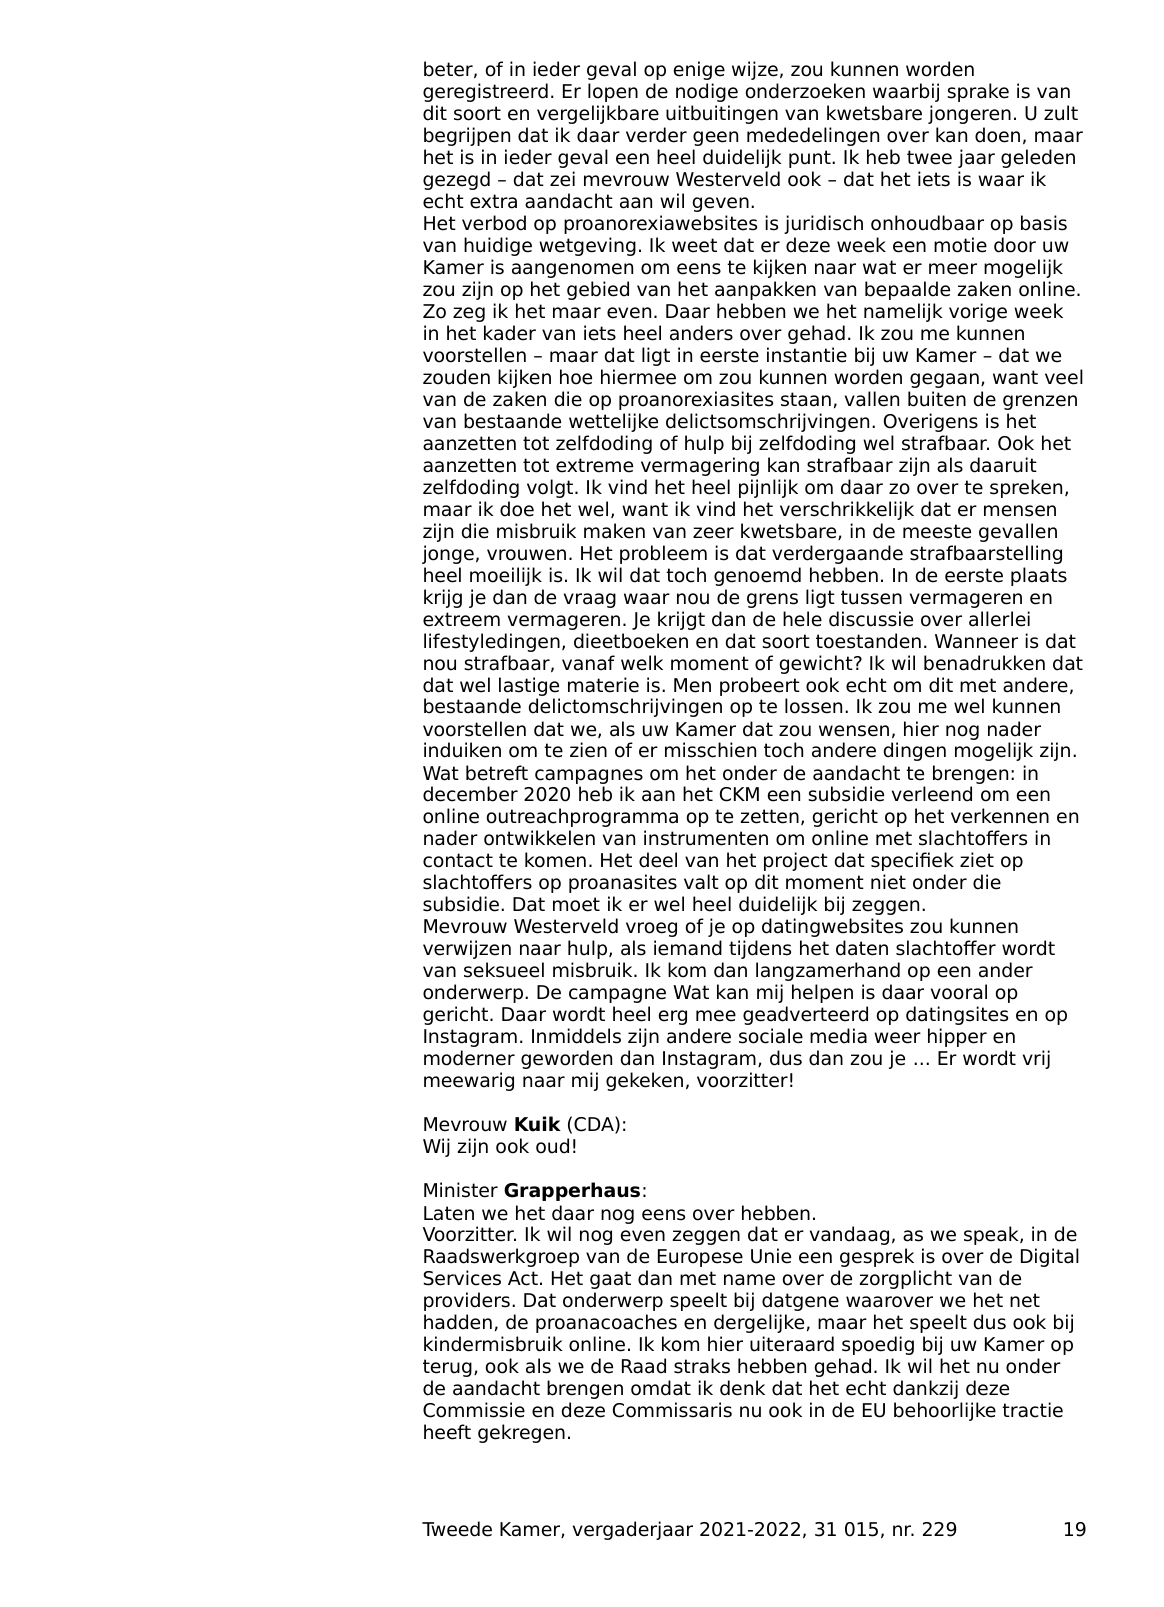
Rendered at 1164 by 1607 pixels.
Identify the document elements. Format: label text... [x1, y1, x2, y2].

text Mevrouw Kuik (CDA): [422, 1114, 1087, 1136]
text Wat betreft campagnes om het onder de aandacht te brengen: in december 2020 heb ik aan het CKM een subsidie verleend om een online outreachprogramma op te zetten, gericht op het verkennen en nader ontwikkelen van instrumenten om online met slachtoffers in contact te komen. Het deel van het project dat specifiek ziet op slachtoffers op proanasites valt op dit moment niet onder die subsidie. Dat moet ik er wel heel duidelijk bij zeggen. [422, 762, 1087, 916]
text Mevrouw Westerveld vroeg of je op datingwebsites zou kunnen verwijzen naar hulp, als iemand tijdens het daten slachtoffer wordt van seksueel misbruik. Ik kom dan langzamerhand op een ander onderwerp. De campagne Wat kan mij helpen is daar vooral op gericht. Daar wordt heel erg mee geadverteerd op datingsites en op Instagram. Inmiddels zijn andere sociale media weer hipper en moderner geworden dan Instagram, dus dan zou je ... Er wordt vrij meewarig naar mij gekeken, voorzitter! [422, 916, 1087, 1092]
text Voorzitter. Ik wil nog even zeggen dat er vandaag, as we speak, in de Raadswerkgroep van de Europese Unie een gesprek is over de Digital Services Act. Het gaat dan met name over de zorgplicht van de providers. Dat onderwerp speelt bij datgene waarover we het net hadden, de proanacoaches en dergelijke, maar het speelt dus ook bij kindermisbruik online. Ik kom hier uiteraard spoedig bij uw Kamer op terug, ook als we de Raad straks hebben gehad. Ik wil het nu onder de aandacht brengen omdat ik denk dat het echt dankzij deze Commissie en deze Commissaris nu ook in de EU behoorlijke tractie heeft gekregen. [422, 1224, 1087, 1444]
text Wij zijn ook oud! [422, 1136, 1087, 1158]
text Laten we het daar nog eens over hebben. [422, 1202, 1087, 1224]
text beter, of in ieder geval op enige wijze, zou kunnen worden geregistreerd. Er lopen de nodige onderzoeken waarbij sprake is van dit soort en vergelijkbare uitbuitingen van kwetsbare jongeren. U zult begrijpen dat ik daar verder geen mededelingen over kan doen, maar het is in ieder geval een heel duidelijk punt. Ik heb twee jaar geleden gezegd – dat zei mevrouw Westerveld ook – dat het iets is waar ik echt extra aandacht aan wil geven. [422, 59, 1087, 213]
text Het verbod op proanorexiawebsites is juridisch onhoudbaar op basis van huidige wetgeving. Ik weet dat er deze week een motie door uw Kamer is aangenomen om eens te kijken naar wat er meer mogelijk zou zijn op het gebied van het aanpakken van bepaalde zaken online. Zo zeg ik het maar even. Daar hebben we het namelijk vorige week in het kader van iets heel anders over gehad. Ik zou me kunnen voorstellen – maar dat ligt in eerste instantie bij uw Kamer – dat we zouden kijken hoe hiermee om zou kunnen worden gegaan, want veel van de zaken die op proanorexiasites staan, vallen buiten de grenzen van bestaande wettelijke delictsomschrijvingen. Overigens is het aanzetten tot zelfdoding of hulp bij zelfdoding wel strafbaar. Ook het aanzetten tot extreme vermagering kan strafbaar zijn als daaruit zelfdoding volgt. Ik vind het heel pijnlijk om daar zo over te spreken, maar ik doe het wel, want ik vind het verschrikkelijk dat er mensen zijn die misbruik maken van zeer kwetsbare, in de meeste gevallen jonge, vrouwen. Het probleem is dat verdergaande strafbaarstelling heel moeilijk is. Ik wil dat toch genoemd hebben. In de eerste plaats krijg je dan de vraag waar nou de grens ligt tussen vermageren en extreem vermageren. Je krijgt dan de hele discussie over allerlei lifestyledingen, dieetboeken en dat soort toestanden. Wanneer is dat nou strafbaar, vanaf welk moment of gewicht? Ik wil benadrukken dat dat wel lastige materie is. Men probeert ook echt om dit met andere, bestaande delictomschrijvingen op te lossen. Ik zou me wel kunnen voorstellen dat we, als uw Kamer dat zou wensen, hier nog nader induiken om te zien of er misschien toch andere dingen mogelijk zijn. [422, 213, 1087, 762]
text Minister Grapperhaus: [422, 1180, 1087, 1202]
